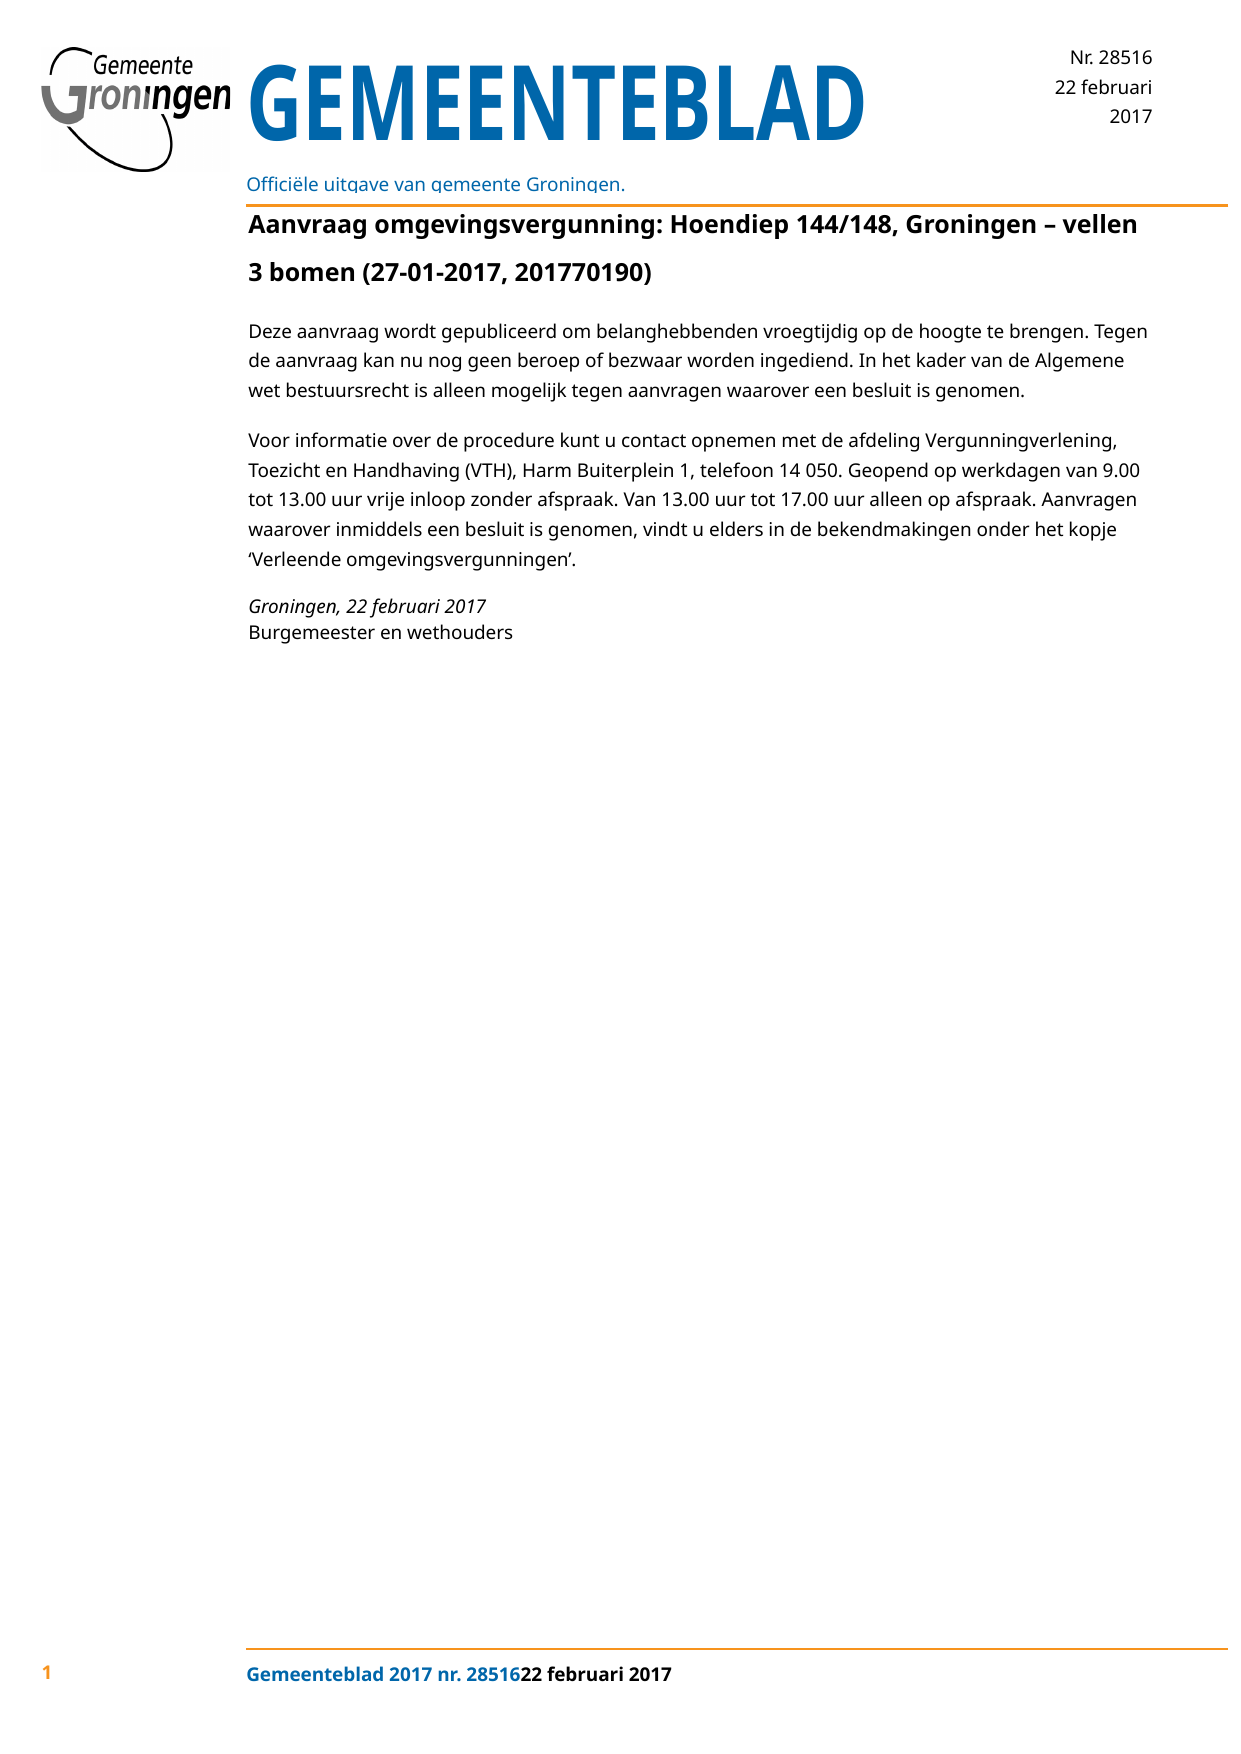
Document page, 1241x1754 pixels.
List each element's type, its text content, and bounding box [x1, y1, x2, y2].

text Aanvraag omgevingsvergunning: Hoendiep 144/148, Groningen – vellen 3 bomen (27-01-2017, 201770190) [248, 207, 1152, 288]
text Groningen, 22 februari 2017 [248, 594, 1152, 619]
picture [41, 47, 231, 172]
text Voor informatie over de procedure kunt u contact opnemen met de afdeling Vergunningverlening, Toezicht en Handhaving (VTH), Harm Buiterplein 1, telefoon 14 050. Geopend op werkdagen van 9.00 tot 13.00 uur vrije inloop zonder afspraak. Van 13.00 uur tot 17.00 uur alleen op afspraak. Aanvragen waarover inmiddels een besluit is genomen, vindt u elders in de bekendmakingen onder het kopje ‘Verleende omgevingsvergunningen’. [248, 427, 1152, 572]
text Deze aanvraag wordt gepubliceerd om belanghebbenden vroegtijdig op de hoogte te brengen. Tegen de aanvraag kan nu nog geen beroep of bezwaar worden ingediend. In het kader van de Algemene wet bestuursrecht is alleen mogelijk tegen aanvragen waarover een besluit is genomen. [248, 318, 1152, 403]
text Burgemeester en wethouders [248, 619, 1152, 645]
